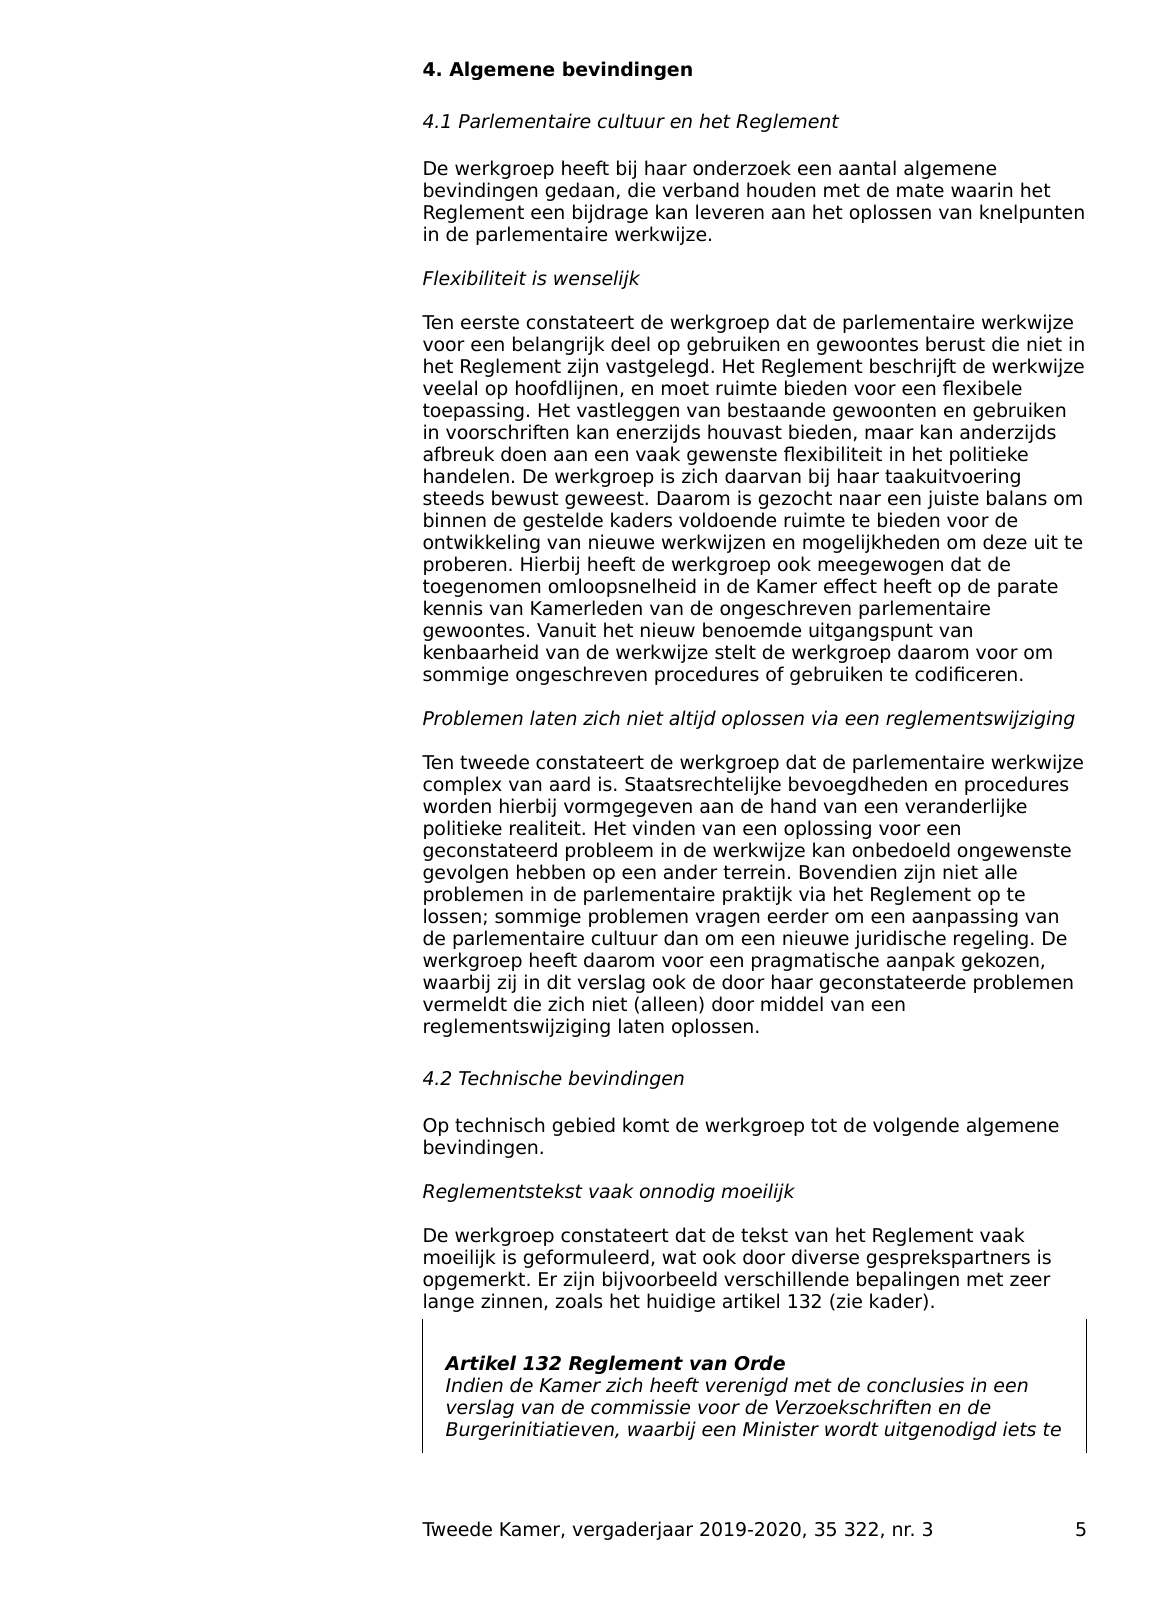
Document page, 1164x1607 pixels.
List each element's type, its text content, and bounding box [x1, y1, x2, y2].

text De werkgroep heeft bij haar onderzoek een aantal algemene bevindingen gedaan, die verband houden met de mate waarin het Reglement een bijdrage kan leveren aan het oplossen van knelpunten in de parlementaire werkwijze. [422, 158, 1087, 246]
subtitle Reglementstekst vaak onnodig moeilijk [422, 1181, 1087, 1203]
subtitle 4.1 Parlementaire cultuur en het Reglement [422, 111, 1087, 133]
text Op technisch gebied komt de werkgroep tot de volgende algemene bevindingen. [422, 1115, 1087, 1159]
text Ten tweede constateert de werkgroep dat de parlementaire werkwijze complex van aard is. Staatsrechtelijke bevoegdheden en procedures worden hierbij vormgegeven aan de hand van een veranderlijke politieke realiteit. Het vinden van een oplossing voor een geconstateerd probleem in de werkwijze kan onbedoeld ongewenste gevolgen hebben op een ander terrein. Bovendien zijn niet alle problemen in de parlementaire praktijk via het Reglement op te lossen; sommige problemen vragen eerder om een aanpassing van de parlementaire cultuur dan om een nieuwe juridische regeling. De werkgroep heeft daarom voor een pragmatische aanpak gekozen, waarbij zij in dit verslag ook de door haar geconstateerde problemen vermeldt die zich niet (alleen) door middel van een reglementswijziging laten oplossen. [422, 752, 1087, 1038]
subtitle Problemen laten zich niet altijd oplossen via een reglementswijziging [422, 708, 1087, 730]
table_header Artikel 132 Reglement van Orde Indien de Kamer zich heeft verenigd met de conclusies in een verslag van de commissie voor de Verzoekschriften en de Burgerinitiatieven, waarbij een Minister wordt uitgenodigd iets te [423, 1319, 1086, 1453]
subtitle 4. Algemene bevindingen [422, 59, 1087, 81]
subtitle 4.2 Technische bevindingen [422, 1068, 1087, 1090]
text De werkgroep constateert dat de tekst van het Reglement vaak moeilijk is geformuleerd, wat ook door diverse gesprekspartners is opgemerkt. Er zijn bijvoorbeeld verschillende bepalingen met zeer lange zinnen, zoals het huidige artikel 132 (zie kader). [422, 1225, 1087, 1313]
text Ten eerste constateert de werkgroep dat de parlementaire werkwijze voor een belangrijk deel op gebruiken en gewoontes berust die niet in het Reglement zijn vastgelegd. Het Reglement beschrijft de werkwijze veelal op hoofdlijnen, en moet ruimte bieden voor een flexibele toepassing. Het vastleggen van bestaande gewoonten en gebruiken in voorschriften kan enerzijds houvast bieden, maar kan anderzijds afbreuk doen aan een vaak gewenste flexibiliteit in het politieke handelen. De werkgroep is zich daarvan bij haar taakuitvoering steeds bewust geweest. Daarom is gezocht naar een juiste balans om binnen de gestelde kaders voldoende ruimte te bieden voor de ontwikkeling van nieuwe werkwijzen en mogelijkheden om deze uit te proberen. Hierbij heeft de werkgroep ook meegewogen dat de toegenomen omloopsnelheid in de Kamer effect heeft op de parate kennis van Kamerleden van de ongeschreven parlementaire gewoontes. Vanuit het nieuw benoemde uitgangspunt van kenbaarheid van de werkwijze stelt de werkgroep daarom voor om sommige ongeschreven procedures of gebruiken te codificeren. [422, 312, 1087, 686]
subtitle Flexibiliteit is wenselijk [422, 268, 1087, 290]
